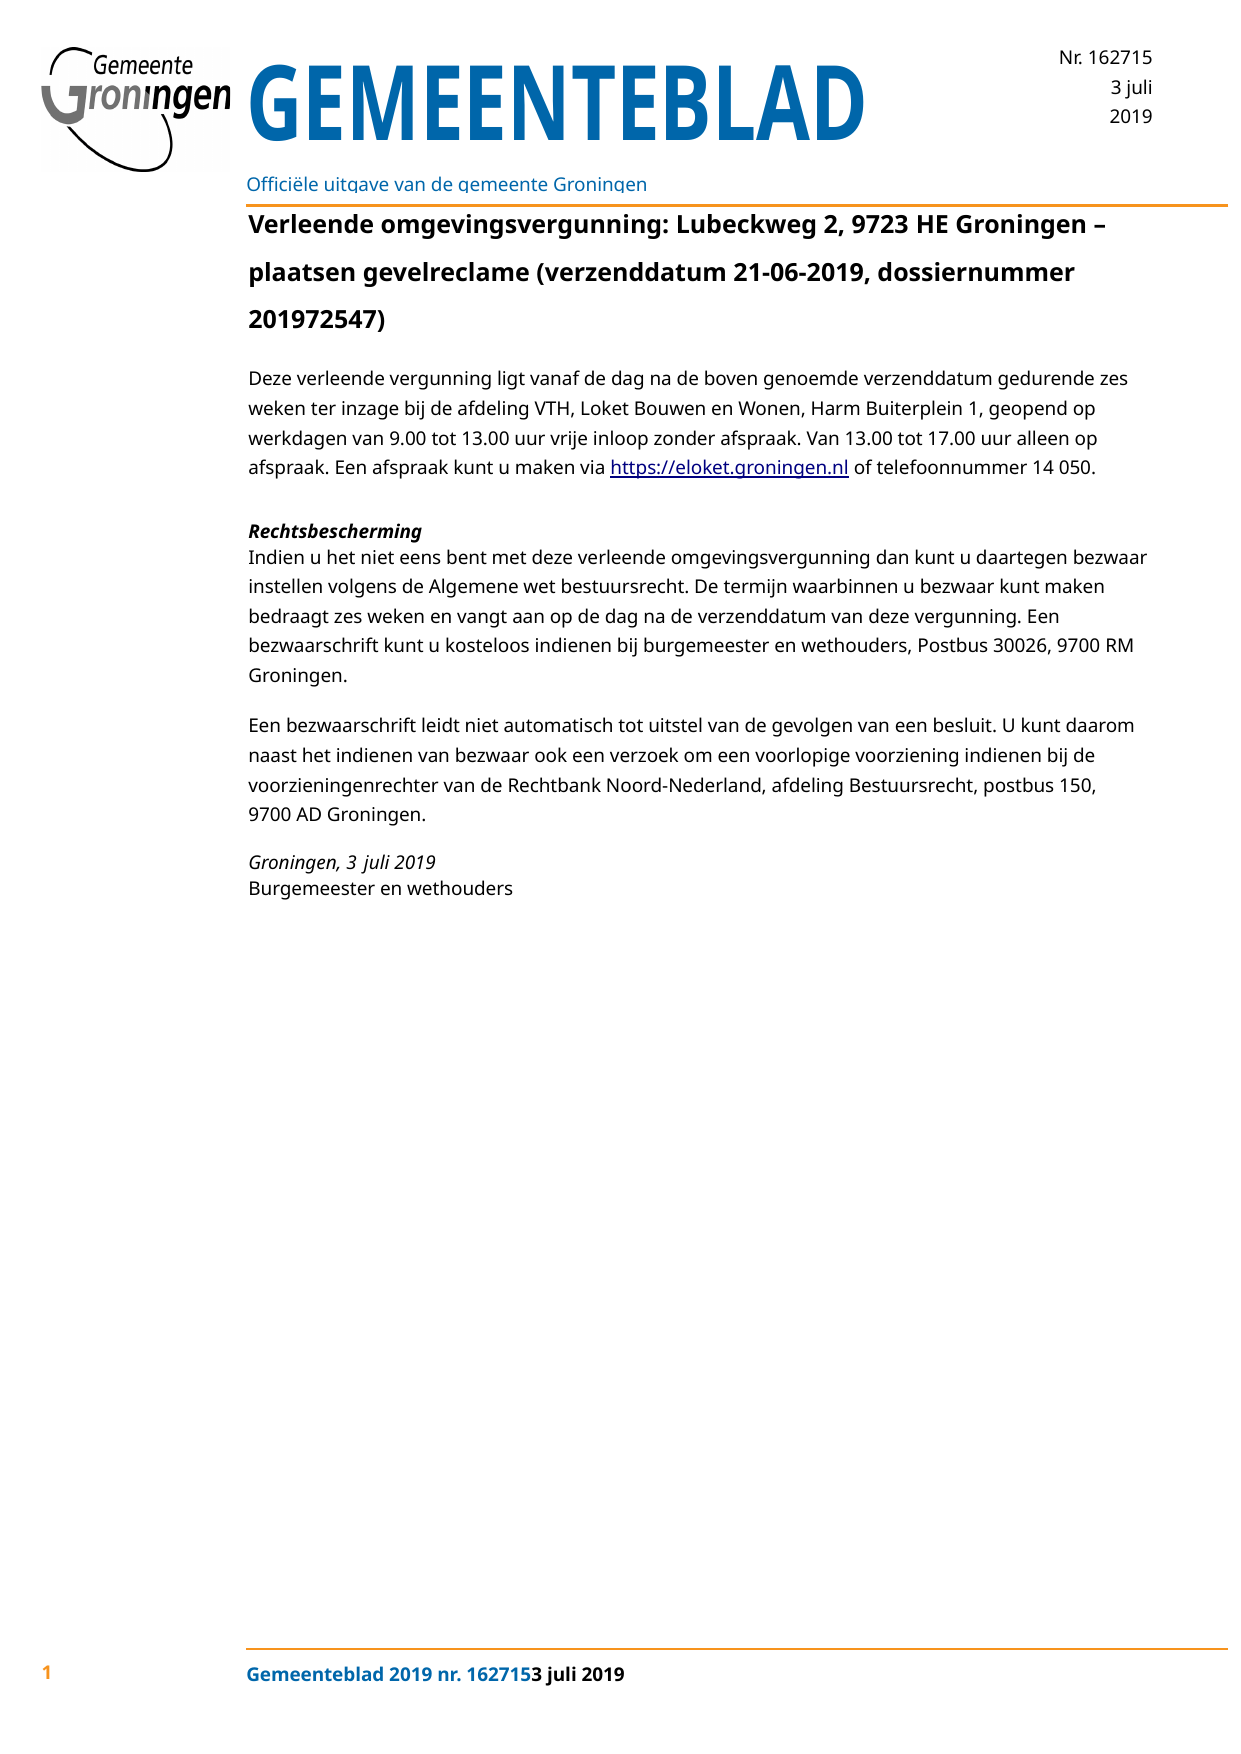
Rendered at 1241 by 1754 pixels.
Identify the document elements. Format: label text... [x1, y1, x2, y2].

text Groningen, 3 juli 2019 [248, 849, 1152, 875]
text Deze verleende vergunning ligt vanaf de dag na de boven genoemde verzenddatum gedurende zes weken ter inzage bij de afdeling VTH, Loket Bouwen en Wonen, Harm Buiterplein 1, geopend op werkdagen van 9.00 tot 13.00 uur vrije inloop zonder afspraak. Van 13.00 tot 17.00 uur alleen op afspraak. Een afspraak kunt u maken via https://eloket.groningen.nl of telefoonnummer 14 050. [248, 366, 1152, 480]
text Burgemeester en wethouders [248, 875, 1152, 901]
text Indien u het niet eens bent met deze verleende omgevingsvergunning dan kunt u daartegen bezwaar instellen volgens de Algemene wet bestuursrecht. De termijn waarbinnen u bezwaar kunt maken bedraagt zes weken en vangt aan op de dag na de verzenddatum van deze vergunning. Een bezwaarschrift kunt u kosteloos indienen bij burgemeester en wethouders, Postbus 30026, 9700 RM Groningen. [248, 544, 1152, 688]
text Verleende omgevingsvergunning: Lubeckweg 2, 9723 HE Groningen – plaatsen gevelreclame (verzenddatum 21-06-2019, dossiernummer 201972547) [248, 207, 1152, 336]
text Een bezwaarschrift leidt niet automatisch tot uitstel van de gevolgen van een besluit. U kunt daarom naast het indienen van bezwaar ook een verzoek om een voorlopige voorziening indienen bij de voorzieningenrechter van de Rechtbank Noord-Nederland, afdeling Bestuursrecht, postbus 150, 9700 AD Groningen. [248, 713, 1152, 827]
picture [41, 47, 231, 172]
text Rechtsbescherming [248, 518, 1152, 544]
